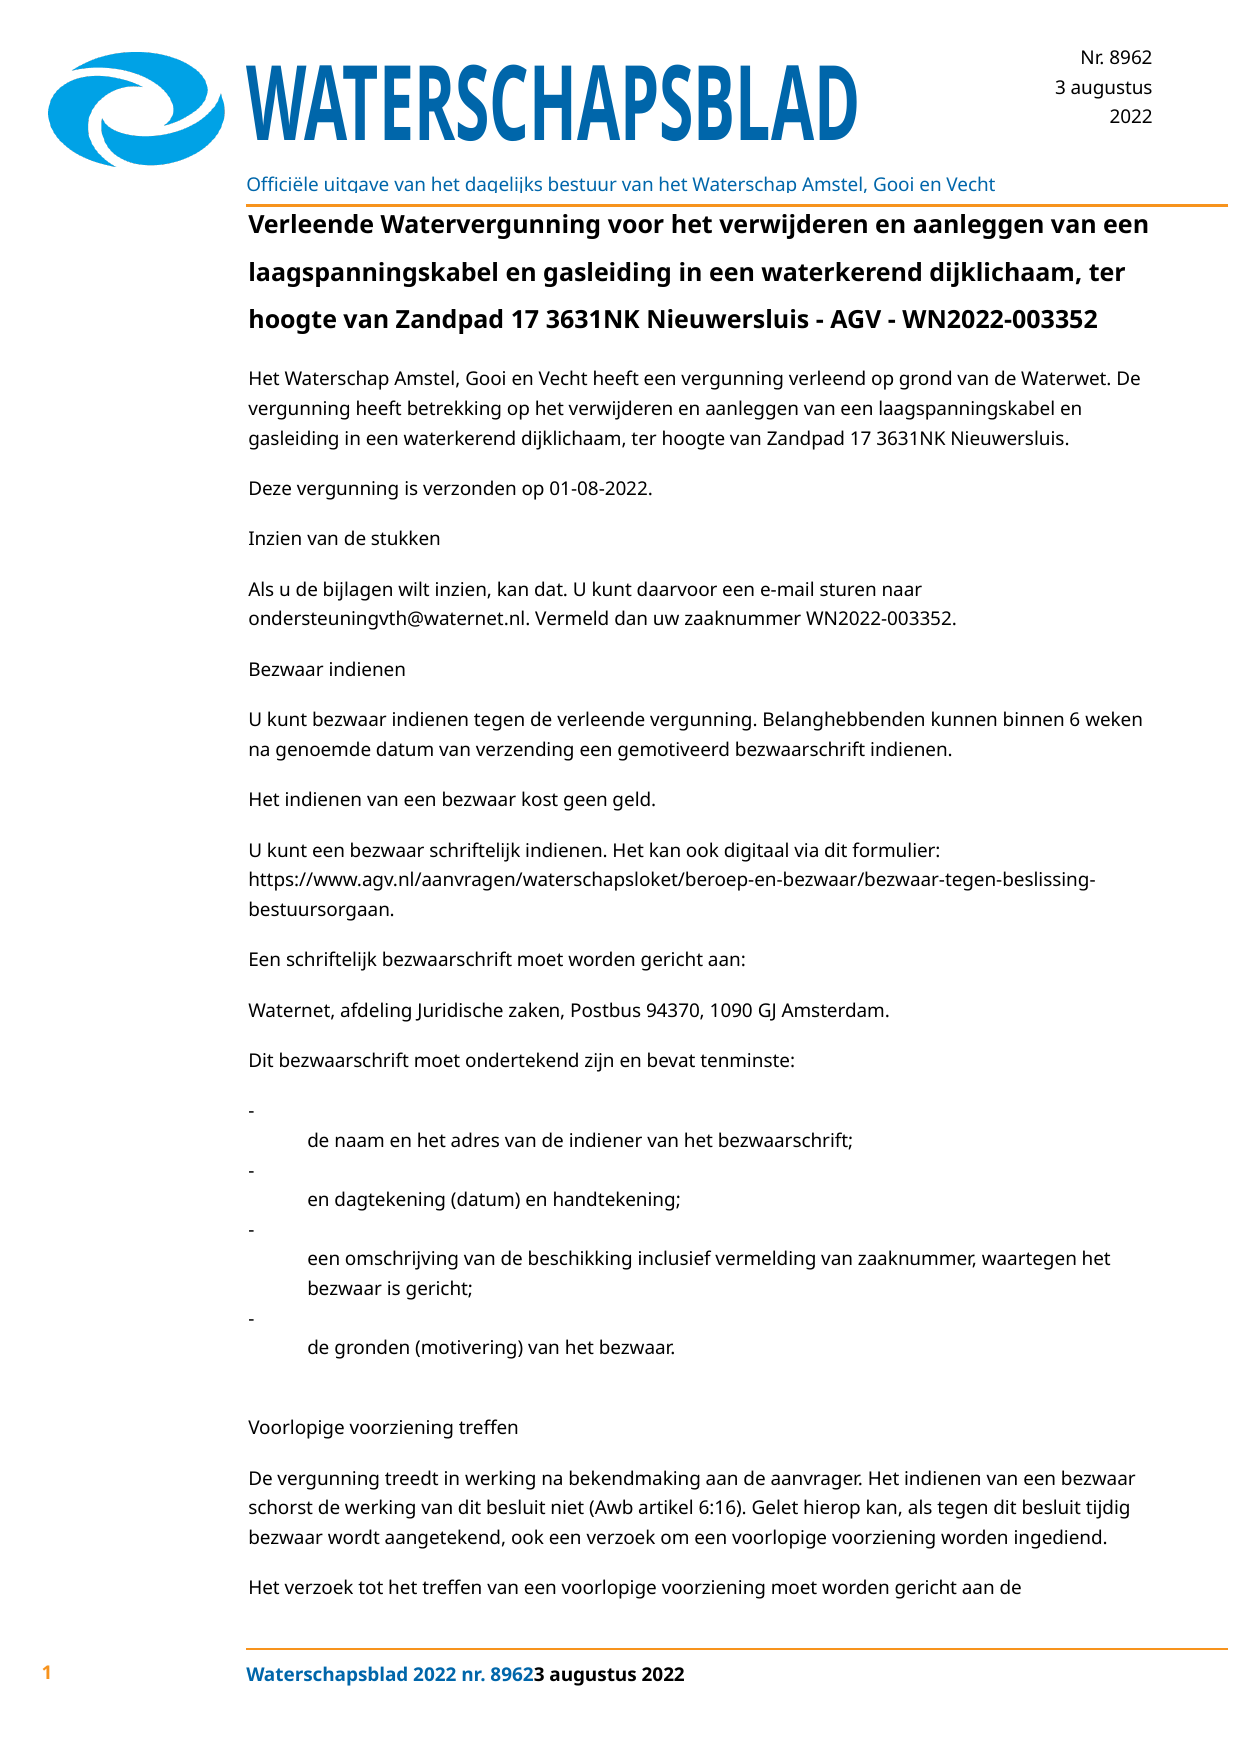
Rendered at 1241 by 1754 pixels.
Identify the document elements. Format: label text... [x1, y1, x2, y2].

text Het verzoek tot het treffen van een voorlopige voorziening moet worden gericht aan de [248, 1574, 1152, 1600]
text Het indienen van een bezwaar kost geen geld. [248, 786, 1152, 812]
text Het Waterschap Amstel, Gooi en Vecht heeft een vergunning verleend op grond van de Waterwet. De vergunning heeft betrekking op het verwijderen en aanleggen van een laagspanningskabel en gasleiding in een waterkerend dijklichaam, ter hoogte van Zandpad 17 3631NK Nieuwersluis. [248, 366, 1152, 450]
text U kunt bezwaar indienen tegen de verleende vergunning. Belanghebbenden kunnen binnen 6 weken na genoemde datum van verzending een gemotiveerd bezwaarschrift indienen. [248, 706, 1152, 762]
list de naam en het adres van de indiener van het bezwaarschrift; [248, 1127, 1152, 1153]
text Als u de bijlagen wilt inzien, kan dat. U kunt daarvoor een e-mail sturen naar ondersteuningvth@waternet.nl. Vermeld dan uw zaaknummer WN2022-003352. [248, 576, 1152, 631]
list een omschrijving van de beschikking inclusief vermelding van zaaknummer, waartegen het bezwaar is gericht; [248, 1246, 1152, 1301]
text Waternet, afdeling Juridische zaken, Postbus 94370, 1090 GJ Amsterdam. [248, 997, 1152, 1022]
text Voorlopige voorziening treffen [248, 1414, 1152, 1440]
text Een schriftelijk bezwaarschrift moet worden gericht aan: [248, 946, 1152, 972]
list en dagtekening (datum) en handtekening; [248, 1186, 1152, 1212]
picture [41, 47, 231, 172]
text Dit bezwaarschrift moet ondertekend zijn en bevat tenminste: [248, 1047, 1152, 1073]
list de gronden (motivering) van het bezwaar. [248, 1334, 1152, 1360]
text Inzien van de stukken [248, 526, 1152, 551]
text De vergunning treedt in werking na bekendmaking aan de aanvrager. Het indienen van een bezwaar schorst de werking van dit besluit niet (Awb artikel 6:16). Gelet hierop kan, als tegen dit besluit tijdig bezwaar wordt aangetekend, ook een verzoek om een voorlopige voorziening worden ingediend. [248, 1465, 1152, 1549]
text Deze vergunning is verzonden op 01-08-2022. [248, 475, 1152, 501]
text Bezwaar indienen [248, 656, 1152, 682]
text Verleende Watervergunning voor het verwijderen en aanleggen van een laagspanningskabel en gasleiding in een waterkerend dijklichaam, ter hoogte van Zandpad 17 3631NK Nieuwersluis - AGV - WN2022-003352 [248, 207, 1152, 336]
text U kunt een bezwaar schriftelijk indienen. Het kan ook digitaal via dit formulier: https://www.agv.nl/aanvragen/waterschapsloket/beroep-en-bezwaar/bezwaar-tegen-beslissing-bestuursorgaan. [248, 837, 1152, 922]
